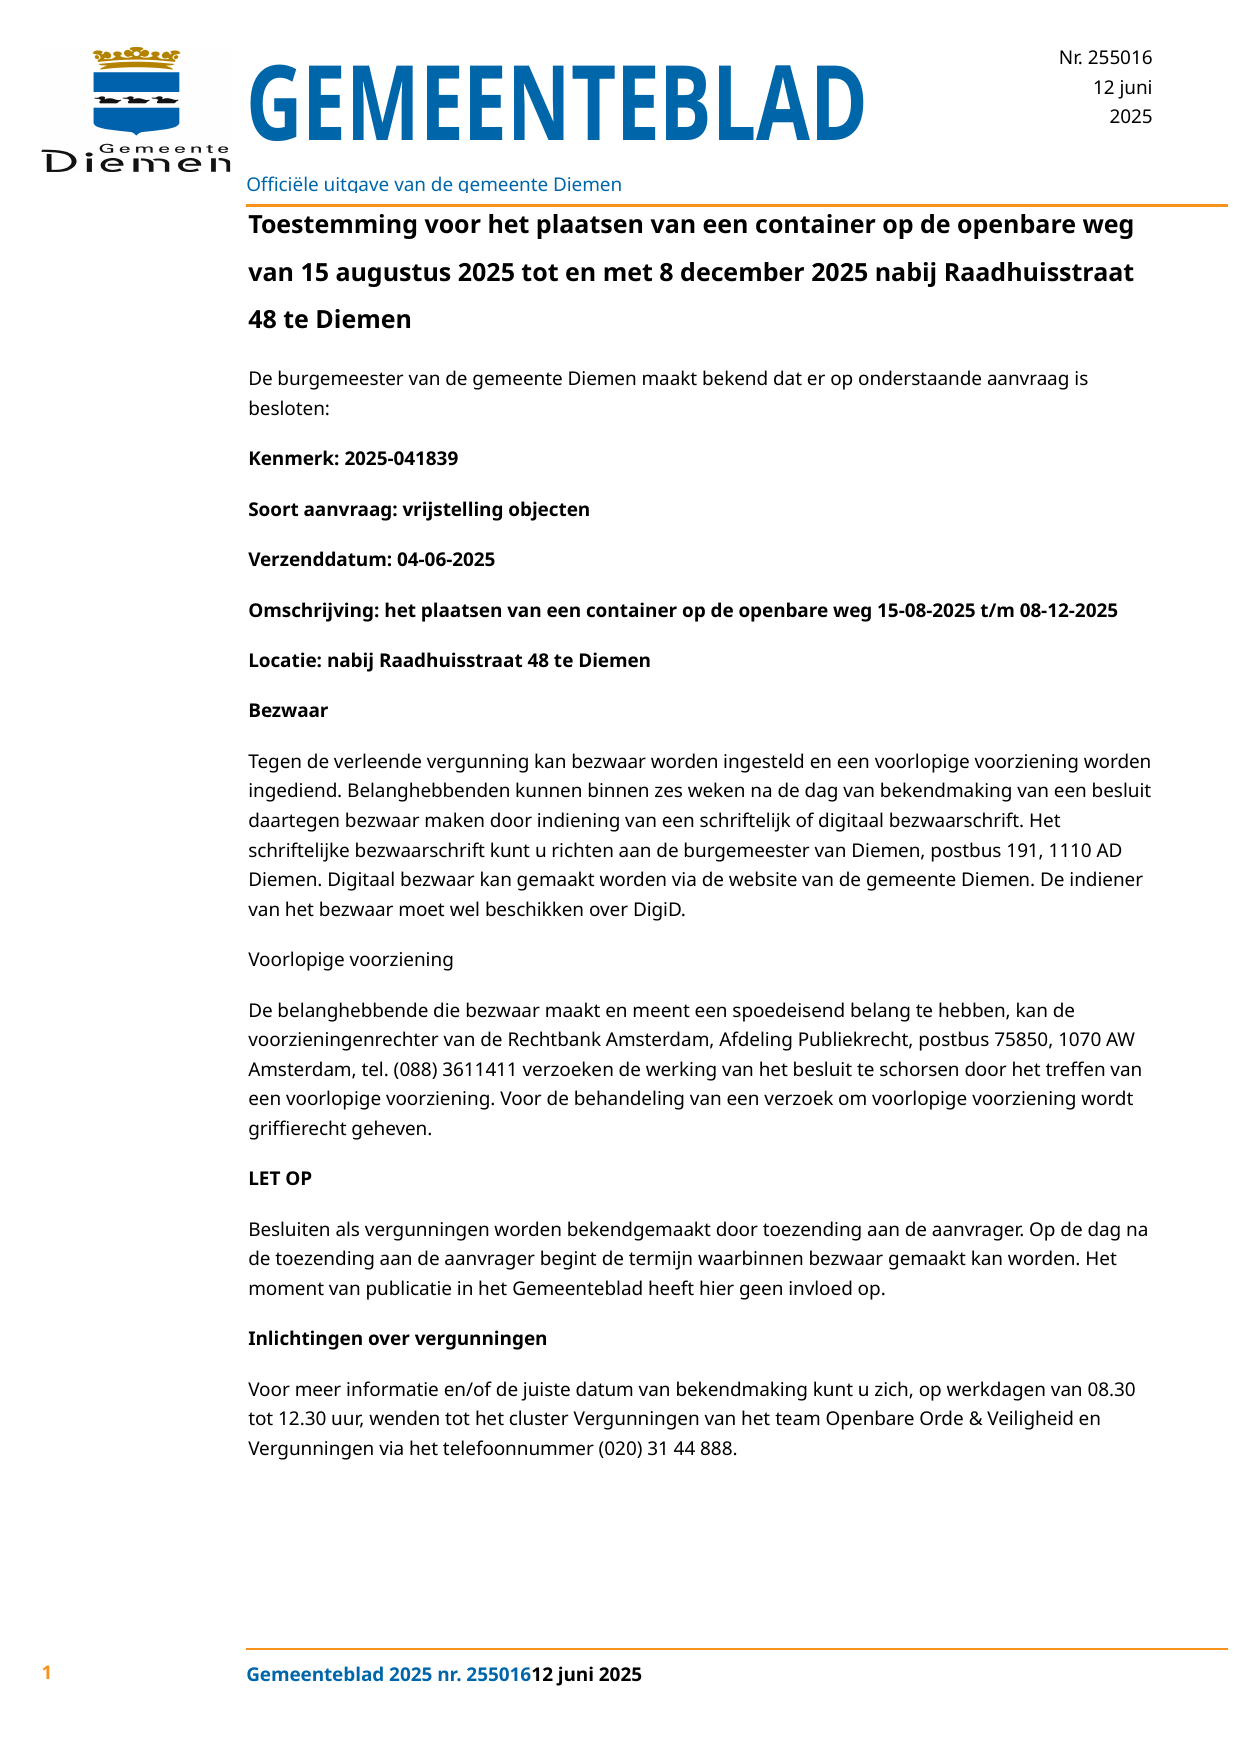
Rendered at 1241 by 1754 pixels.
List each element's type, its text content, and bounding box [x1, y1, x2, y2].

text Locatie: nabij Raadhuisstraat 48 te Diemen [248, 647, 1152, 673]
text Verzenddatum: 04-06-2025 [248, 546, 1152, 572]
text Inlichtingen over vergunningen [248, 1326, 1152, 1351]
text De burgemeester van de gemeente Diemen maakt bekend dat er op onderstaande aanvraag is besloten: [248, 366, 1152, 421]
text Tegen de verleende vergunning kan bezwaar worden ingesteld en een voorlopige voorziening worden ingediend. Belanghebbenden kunnen binnen zes weken na de dag van bekendmaking van een besluit daartegen bezwaar maken door indiening van een schriftelijk of digitaal bezwaarschrift. Het schriftelijke bezwaarschrift kunt u richten aan de burgemeester van Diemen, postbus 191, 1110 AD Diemen. Digitaal bezwaar kan gemaakt worden via de website van de gemeente Diemen. De indiener van het bezwaar moet wel beschikken over DigiD. [248, 748, 1152, 922]
text Voorlopige voorziening [248, 946, 1152, 972]
text Toestemming voor het plaatsen van een container op de openbare weg van 15 augustus 2025 tot en met 8 december 2025 nabij Raadhuisstraat 48 te Diemen [248, 207, 1152, 336]
text Bezwaar [248, 698, 1152, 723]
text Soort aanvraag: vrijstelling objecten [248, 496, 1152, 522]
text Besluiten als vergunningen worden bekendgemaakt door toezending aan de aanvrager. Op de dag na de toezending aan de aanvrager begint de termijn waarbinnen bezwaar gemaakt kan worden. Het moment van publicatie in het Gemeenteblad heeft hier geen invloed op. [248, 1216, 1152, 1301]
picture [41, 47, 231, 172]
text De belanghebbende die bezwaar maakt en meent een spoedeisend belang te hebben, kan de voorzieningenrechter van de Rechtbank Amsterdam, Afdeling Publiekrecht, postbus 75850, 1070 AW Amsterdam, tel. (088) 3611411 verzoeken de werking van het besluit te schorsen door het treffen van een voorlopige voorziening. Voor de behandeling van een verzoek om voorlopige voorziening wordt griffierecht geheven. [248, 997, 1152, 1141]
text Voor meer informatie en/of de juiste datum van bekendmaking kunt u zich, op werkdagen van 08.30 tot 12.30 uur, wenden tot het cluster Vergunningen van het team Openbare Orde & Veiligheid en Vergunningen via het telefoonnummer (020) 31 44 888. [248, 1376, 1152, 1461]
text LET OP [248, 1166, 1152, 1191]
text Omschrijving: het plaatsen van een container op de openbare weg 15-08-2025 t/m 08-12-2025 [248, 597, 1152, 622]
text Kenmerk: 2025-041839 [248, 446, 1152, 471]
